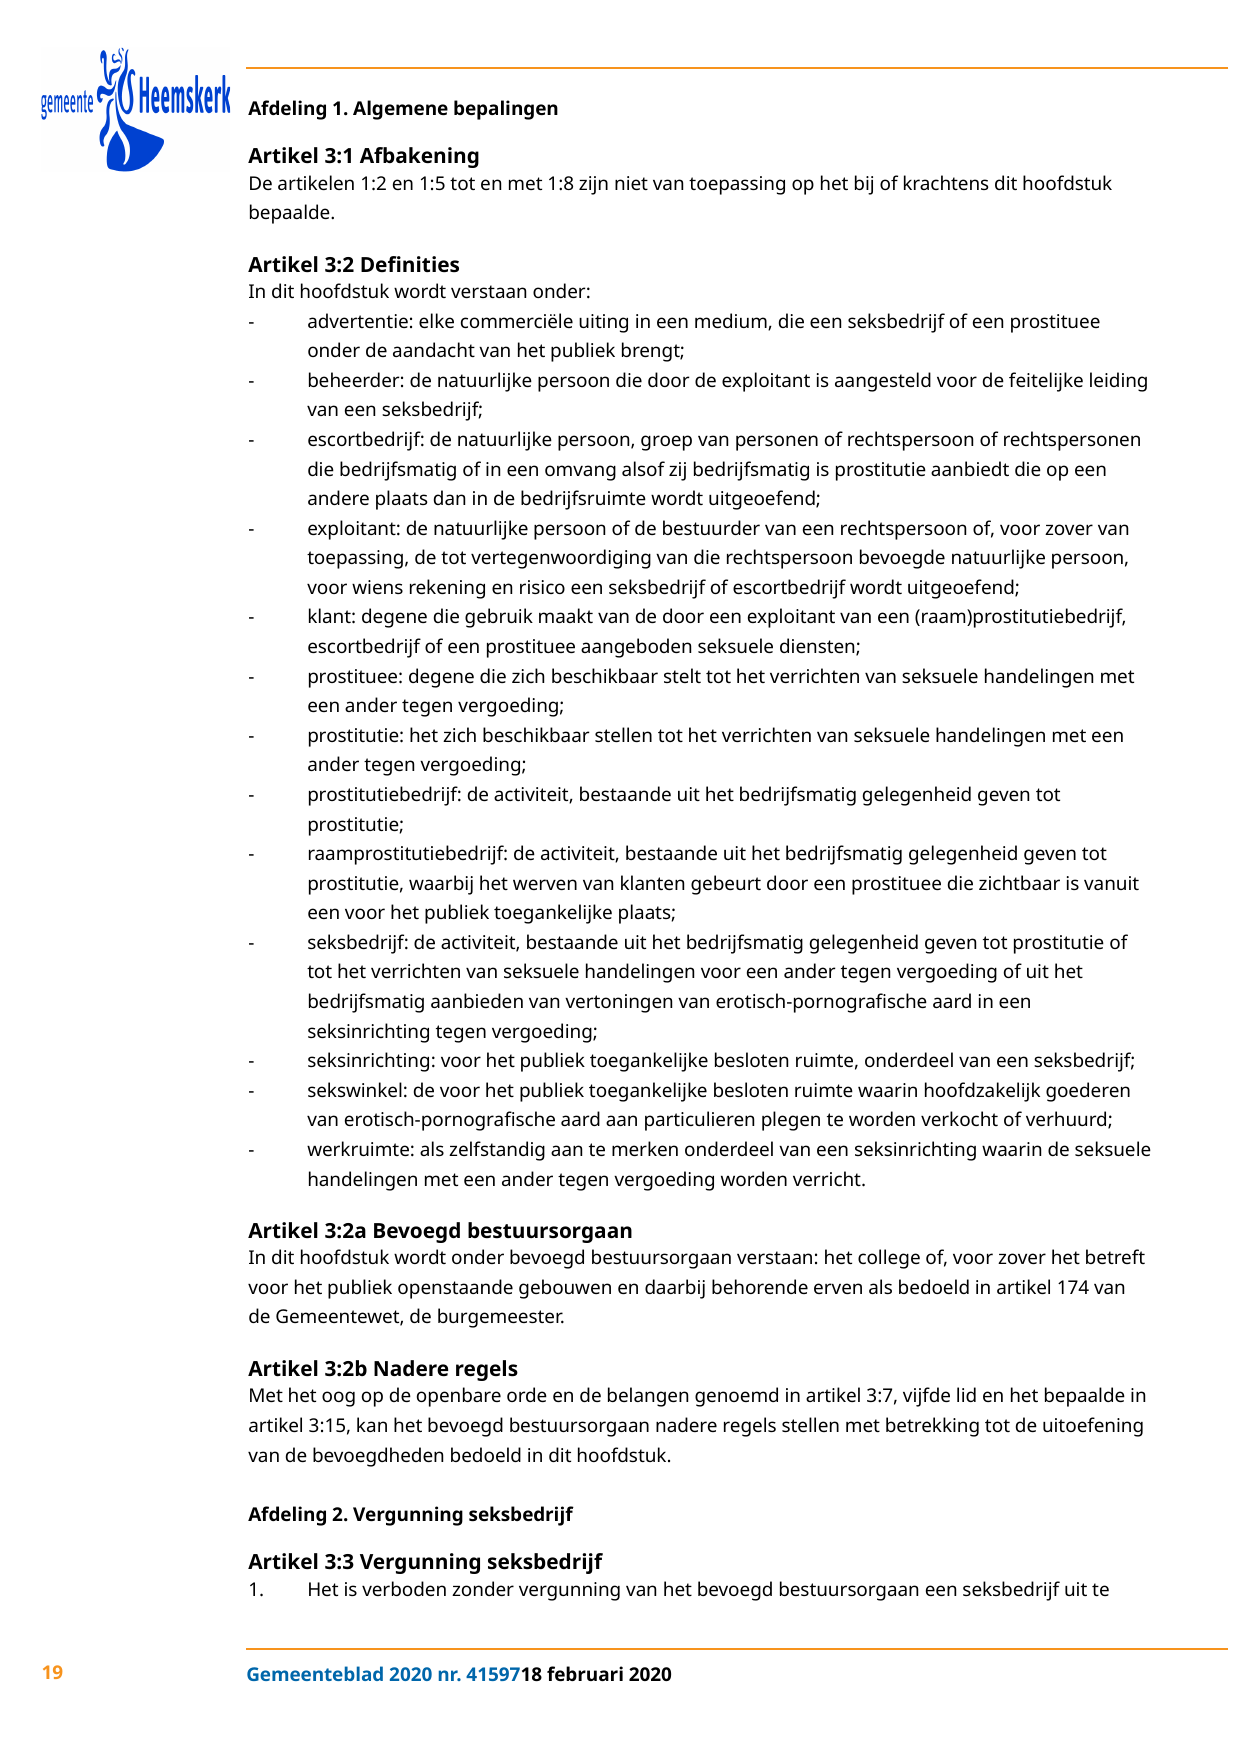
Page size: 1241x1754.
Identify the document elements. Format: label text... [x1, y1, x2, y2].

list klant: degene die gebruik maakt van de door een exploitant van een (raam)prostitutiebedrijf, escortbedrijf of een prostituee aangeboden seksuele diensten; [248, 604, 1152, 659]
list advertentie: elke commerciële uiting in een medium, die een seksbedrijf of een prostituee onder de aandacht van het publiek brengt; [248, 308, 1152, 363]
list prostitutiebedrijf: de activiteit, bestaande uit het bedrijfsmatig gelegenheid geven tot prostitutie; [248, 781, 1152, 836]
text Artikel 3:2 Definities [248, 250, 1152, 278]
text In dit hoofdstuk wordt onder bevoegd bestuursorgaan verstaan: het college of, voor zover het betreft voor het publiek openstaande gebouwen en daarbij behorende erven als bedoeld in artikel 174 van de Gemeentewet, de burgemeester. [248, 1244, 1152, 1329]
list Het is verboden zonder vergunning van het bevoegd bestuursorgaan een seksbedrijf uit te [248, 1576, 1152, 1602]
list raamprostitutiebedrijf: de activiteit, bestaande uit het bedrijfsmatig gelegenheid geven tot prostitutie, waarbij het werven van klanten gebeurt door een prostituee die zichtbaar is vanuit een voor het publiek toegankelijke plaats; [248, 840, 1152, 925]
list seksbedrijf: de activiteit, bestaande uit het bedrijfsmatig gelegenheid geven tot prostitutie of tot het verrichten van seksuele handelingen voor een ander tegen vergoeding of uit het bedrijfsmatig aanbieden van vertoningen van erotisch-pornografische aard in een seksinrichting tegen vergoeding; [248, 929, 1152, 1043]
list werkruimte: als zelfstandig aan te merken onderdeel van een seksinrichting waarin de seksuele handelingen met een ander tegen vergoeding worden verricht. [248, 1136, 1152, 1191]
text Artikel 3:2a Bevoegd bestuursorgaan [248, 1216, 1152, 1244]
text Met het oog op de openbare orde en de belangen genoemd in artikel 3:7, vijfde lid en het bepaalde in artikel 3:15, kan het bevoegd bestuursorgaan nadere regels stellen met betrekking tot de uitoefening van de bevoegdheden bedoeld in dit hoofdstuk. [248, 1383, 1152, 1467]
text Afdeling 2. Vergunning seksbedrijf [248, 1501, 1152, 1527]
list beheerder: de natuurlijke persoon die door de exploitant is aangesteld voor de feitelijke leiding van een seksbedrijf; [248, 367, 1152, 422]
list sekswinkel: de voor het publiek toegankelijke besloten ruimte waarin hoofdzakelijk goederen van erotisch-pornografische aard aan particulieren plegen te worden verkocht of verhuurd; [248, 1077, 1152, 1132]
list escortbedrijf: de natuurlijke persoon, groep van personen of rechtspersoon of rechtspersonen die bedrijfsmatig of in een omvang alsof zij bedrijfsmatig is prostitutie aanbiedt die op een andere plaats dan in de bedrijfsruimte wordt uitgeoefend; [248, 426, 1152, 511]
list seksinrichting: voor het publiek toegankelijke besloten ruimte, onderdeel van een seksbedrijf; [248, 1047, 1152, 1073]
text De artikelen 1:2 en 1:5 tot en met 1:8 zijn niet van toepassing op het bij of krachtens dit hoofdstuk bepaalde. [248, 170, 1152, 225]
list prostituee: degene die zich beschikbaar stelt tot het verrichten van seksuele handelingen met een ander tegen vergoeding; [248, 663, 1152, 718]
text Artikel 3:2b Nadere regels [248, 1354, 1152, 1383]
text Artikel 3:1 Afbakening [248, 141, 1152, 170]
picture [41, 47, 231, 172]
text In dit hoofdstuk wordt verstaan onder: [248, 278, 1152, 304]
list prostitutie: het zich beschikbaar stellen tot het verrichten van seksuele handelingen met een ander tegen vergoeding; [248, 722, 1152, 777]
list exploitant: de natuurlijke persoon of de bestuurder van een rechtspersoon of, voor zover van toepassing, de tot vertegenwoordiging van die rechtspersoon bevoegde natuurlijke persoon, voor wiens rekening en risico een seksbedrijf of escortbedrijf wordt uitgeoefend; [248, 515, 1152, 600]
text Artikel 3:3 Vergunning seksbedrijf [248, 1547, 1152, 1576]
text Afdeling 1. Algemene bepalingen [248, 95, 1152, 121]
